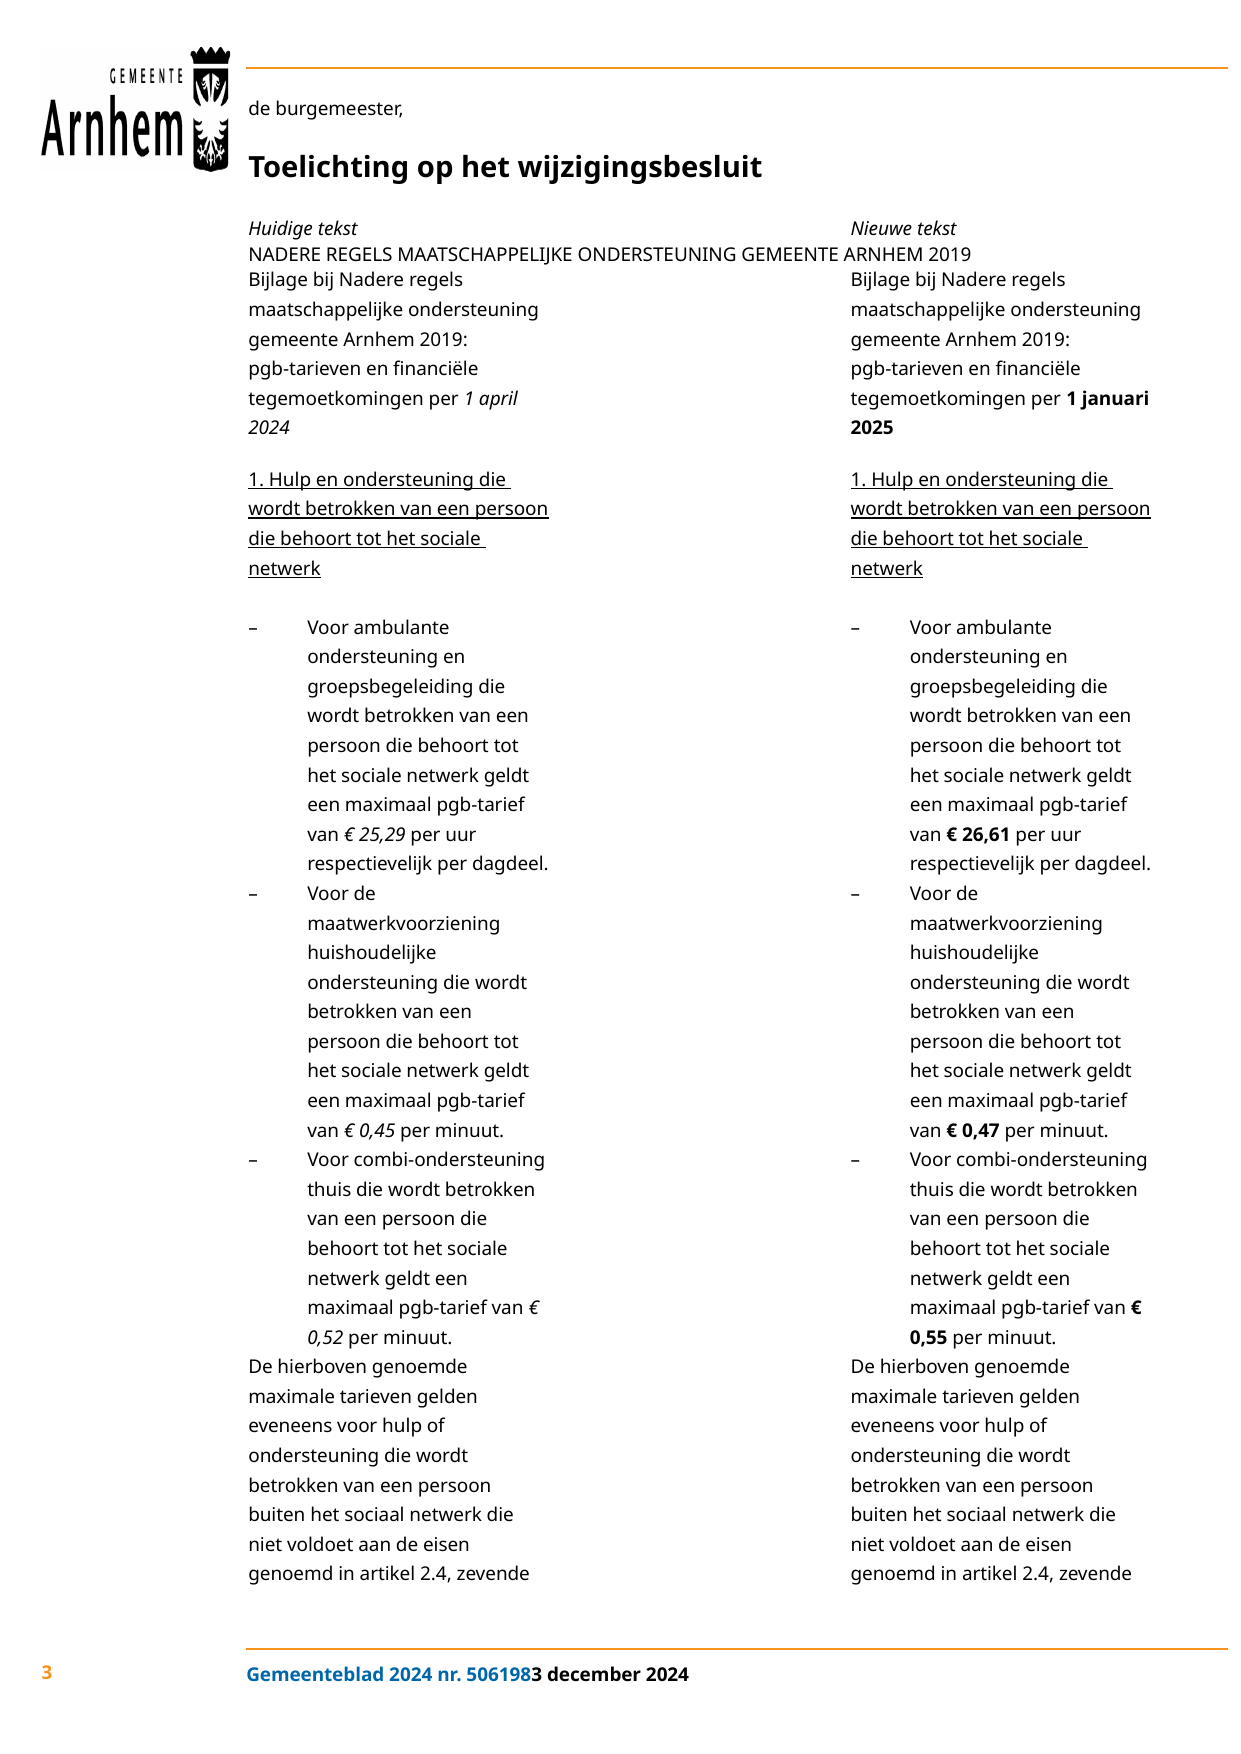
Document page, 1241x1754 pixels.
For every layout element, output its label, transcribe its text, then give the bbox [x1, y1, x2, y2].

table_cell [248, 440, 549, 466]
picture [41, 47, 231, 172]
table_cell Bijlage bij Nadere regels maatschappelijke ondersteuning gemeente Arnhem 2019: pgb-tarieven en financiële tegemoetkomingen per 1 januari 2025 [850, 267, 1152, 440]
table_cell NADERE REGELS MAATSCHAPPELIJKE ONDERSTEUNING GEMEENTE ARNHEM 2019 [248, 241, 1152, 267]
table_cell [549, 267, 850, 440]
table_cell 1. Hulp en ondersteuning die wordt betrokken van een persoon [248, 466, 549, 517]
table_header Huidige tekst [248, 215, 549, 241]
table_header [549, 215, 850, 241]
table_header Nieuwe tekst [850, 215, 1152, 241]
table_cell [850, 440, 1152, 466]
text Toelichting op het wijzigingsbesluit [248, 146, 1152, 186]
table_cell Bijlage bij Nadere regels maatschappelijke ondersteuning gemeente Arnhem 2019: pgb-tarieven en financiële tegemoetkomingen per 1 april 2024 [248, 267, 549, 440]
text de burgemeester, [248, 95, 1152, 121]
table_cell 1. Hulp en ondersteuning die wordt betrokken van een persoon die behoort tot het sociale netwerk Voor ambulante ondersteuning en groepsbegeleiding die wordt betrokken van een persoon die behoort tot het sociale netwerk geldt een maximaal pgb-tarief van € 26,61 per uur respectievelijk per dagdeel. Voor de maatwerkvoorziening huishoudelijke ondersteuning die wordt betrokken van een persoon die behoort tot het sociale netwerk geldt een maximaal pgb-tarief van € 0,47 per minuut. Voor combi-ondersteuning thuis die wordt betrokken van een persoon die behoort tot het sociale netwerk geldt een maximaal pgb-tarief van € 0,55 per minuut. De hierboven genoemde maximale tarieven gelden eveneens voor hulp of ondersteuning die wordt betrokken van een persoon buiten het sociaal netwerk die niet voldoet aan de eisen genoemd in artikel 2.4, zevende [850, 466, 1152, 1586]
table_cell [549, 440, 850, 466]
table_cell die behoort tot het sociale netwerk Voor ambulante ondersteuning en groepsbegeleiding die wordt betrokken van een persoon die behoort tot het sociale netwerk geldt een maximaal pgb-tarief van € 25,29 per uur respectievelijk per dagdeel. Voor de maatwerkvoorziening huishoudelijke ondersteuning die wordt betrokken van een persoon die behoort tot het sociale netwerk geldt een maximaal pgb-tarief van € 0,45 per minuut. Voor combi-ondersteuning thuis die wordt betrokken van een persoon die behoort tot het sociale netwerk geldt een maximaal pgb-tarief van € 0,52 per minuut. De hierboven genoemde maximale tarieven gelden eveneens voor hulp of ondersteuning die wordt betrokken van een persoon buiten het sociaal netwerk die niet voldoet aan de eisen genoemd in artikel 2.4, zevende [248, 519, 549, 1586]
table_cell [549, 466, 850, 1586]
